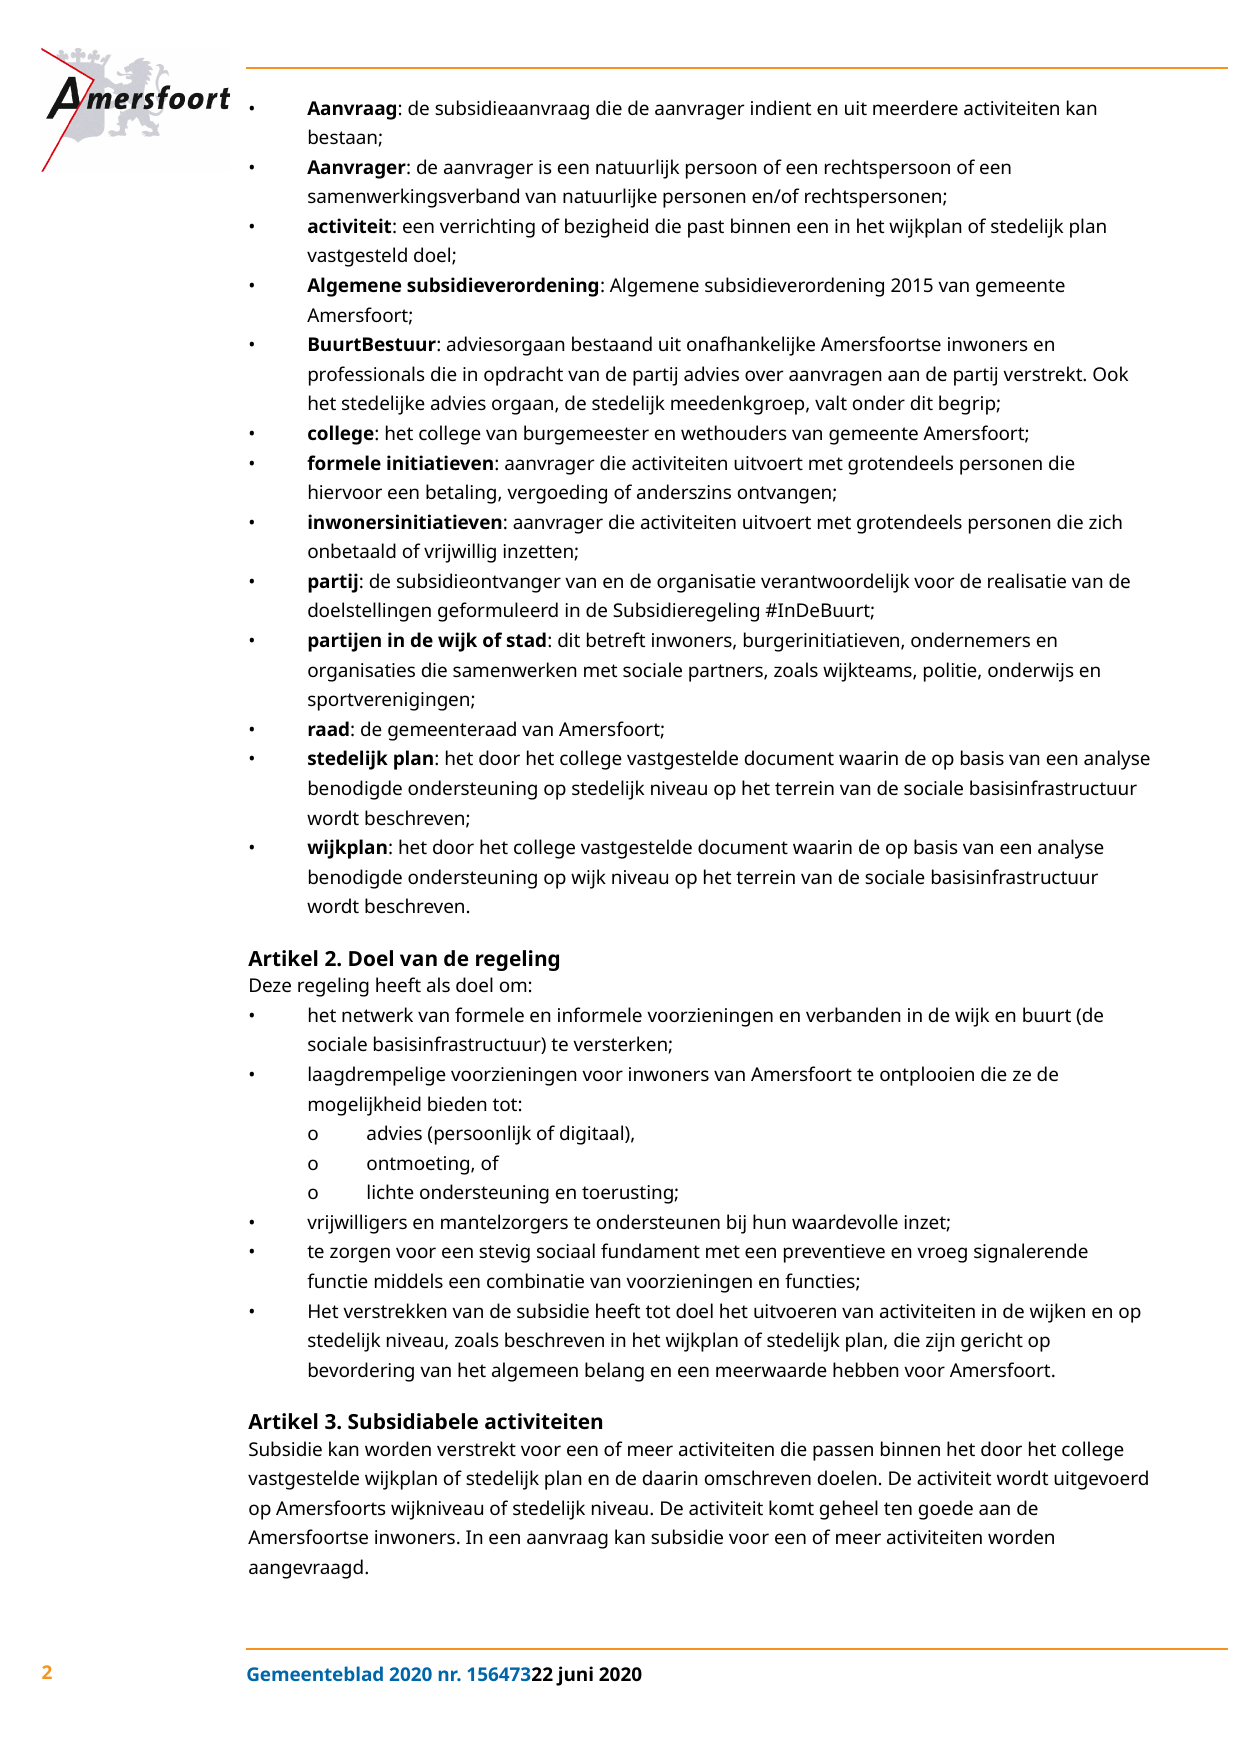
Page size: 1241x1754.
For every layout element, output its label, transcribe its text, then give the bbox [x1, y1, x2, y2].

picture [41, 47, 231, 172]
list inwonersinitiatieven: aanvrager die activiteiten uitvoert met grotendeels personen die zich onbetaald of vrijwillig inzetten; [248, 509, 1152, 564]
list Aanvraag: de subsidieaanvraag die de aanvrager indient en uit meerdere activiteiten kan bestaan; [248, 95, 1152, 150]
list lichte ondersteuning en toerusting; [307, 1179, 1152, 1205]
list stedelijk plan: het door het college vastgestelde document waarin de op basis van een analyse benodigde ondersteuning op stedelijk niveau op het terrein van de sociale basisinfrastructuur wordt beschreven; [248, 746, 1152, 831]
list partijen in de wijk of stad: dit betreft inwoners, burgerinitiatieven, ondernemers en organisaties die samenwerken met sociale partners, zoals wijkteams, politie, onderwijs en sportverenigingen; [248, 627, 1152, 712]
list Algemene subsidieverordening: Algemene subsidieverordening 2015 van gemeente Amersfoort; [248, 272, 1152, 328]
list college: het college van burgemeester en wethouders van gemeente Amersfoort; [248, 420, 1152, 446]
list laagdrempelige voorzieningen voor inwoners van Amersfoort te ontplooien die ze de mogelijkheid bieden tot: [248, 1061, 1152, 1116]
list te zorgen voor een stevig sociaal fundament met een preventieve en vroeg signalerende functie middels een combinatie van voorzieningen en functies; [248, 1239, 1152, 1294]
list wijkplan: het door het college vastgestelde document waarin de op basis van een analyse benodigde ondersteuning op wijk niveau op het terrein van de sociale basisinfrastructuur wordt beschreven. [248, 834, 1152, 919]
text Artikel 3. Subsidiabele activiteiten [248, 1407, 1152, 1436]
list raad: de gemeenteraad van Amersfoort; [248, 716, 1152, 742]
list het netwerk van formele en informele voorzieningen en verbanden in de wijk en buurt (de sociale basisinfrastructuur) te versterken; [248, 1002, 1152, 1057]
text Artikel 2. Doel van de regeling [248, 944, 1152, 972]
list BuurtBestuur: adviesorgaan bestaand uit onafhankelijke Amersfoortse inwoners en professionals die in opdracht van de partij advies over aanvragen aan de partij verstrekt. Ook het stedelijke advies orgaan, de stedelijk meedenkgroep, valt onder dit begrip; [248, 331, 1152, 416]
list ontmoeting, of [307, 1150, 1152, 1176]
list Het verstrekken van de subsidie heeft tot doel het uitvoeren van activiteiten in de wijken en op stedelijk niveau, zoals beschreven in het wijkplan of stedelijk plan, die zijn gericht op bevordering van het algemeen belang en een meerwaarde hebben voor Amersfoort. [248, 1298, 1152, 1383]
list formele initiatieven: aanvrager die activiteiten uitvoert met grotendeels personen die hiervoor een betaling, vergoeding of anderszins ontvangen; [248, 450, 1152, 505]
text Subsidie kan worden verstrekt voor een of meer activiteiten die passen binnen het door het college vastgestelde wijkplan of stedelijk plan en de daarin omschreven doelen. De activiteit wordt uitgevoerd op Amersfoorts wijkniveau of stedelijk niveau. De activiteit komt geheel ten goede aan de Amersfoortse inwoners. In een aanvraag kan subsidie voor een of meer activiteiten worden aangevraagd. [248, 1436, 1152, 1580]
list advies (persoonlijk of digitaal), [307, 1120, 1152, 1146]
text Deze regeling heeft als doel om: [248, 972, 1152, 998]
list partij: de subsidieontvanger van en de organisatie verantwoordelijk voor de realisatie van de doelstellingen geformuleerd in de Subsidieregeling #InDeBuurt; [248, 568, 1152, 623]
list vrijwilligers en mantelzorgers te ondersteunen bij hun waardevolle inzet; [248, 1209, 1152, 1235]
list activiteit: een verrichting of bezigheid die past binnen een in het wijkplan of stedelijk plan vastgesteld doel; [248, 213, 1152, 268]
list Aanvrager: de aanvrager is een natuurlijk persoon of een rechtspersoon of een samenwerkingsverband van natuurlijke personen en/of rechtspersonen; [248, 154, 1152, 209]
